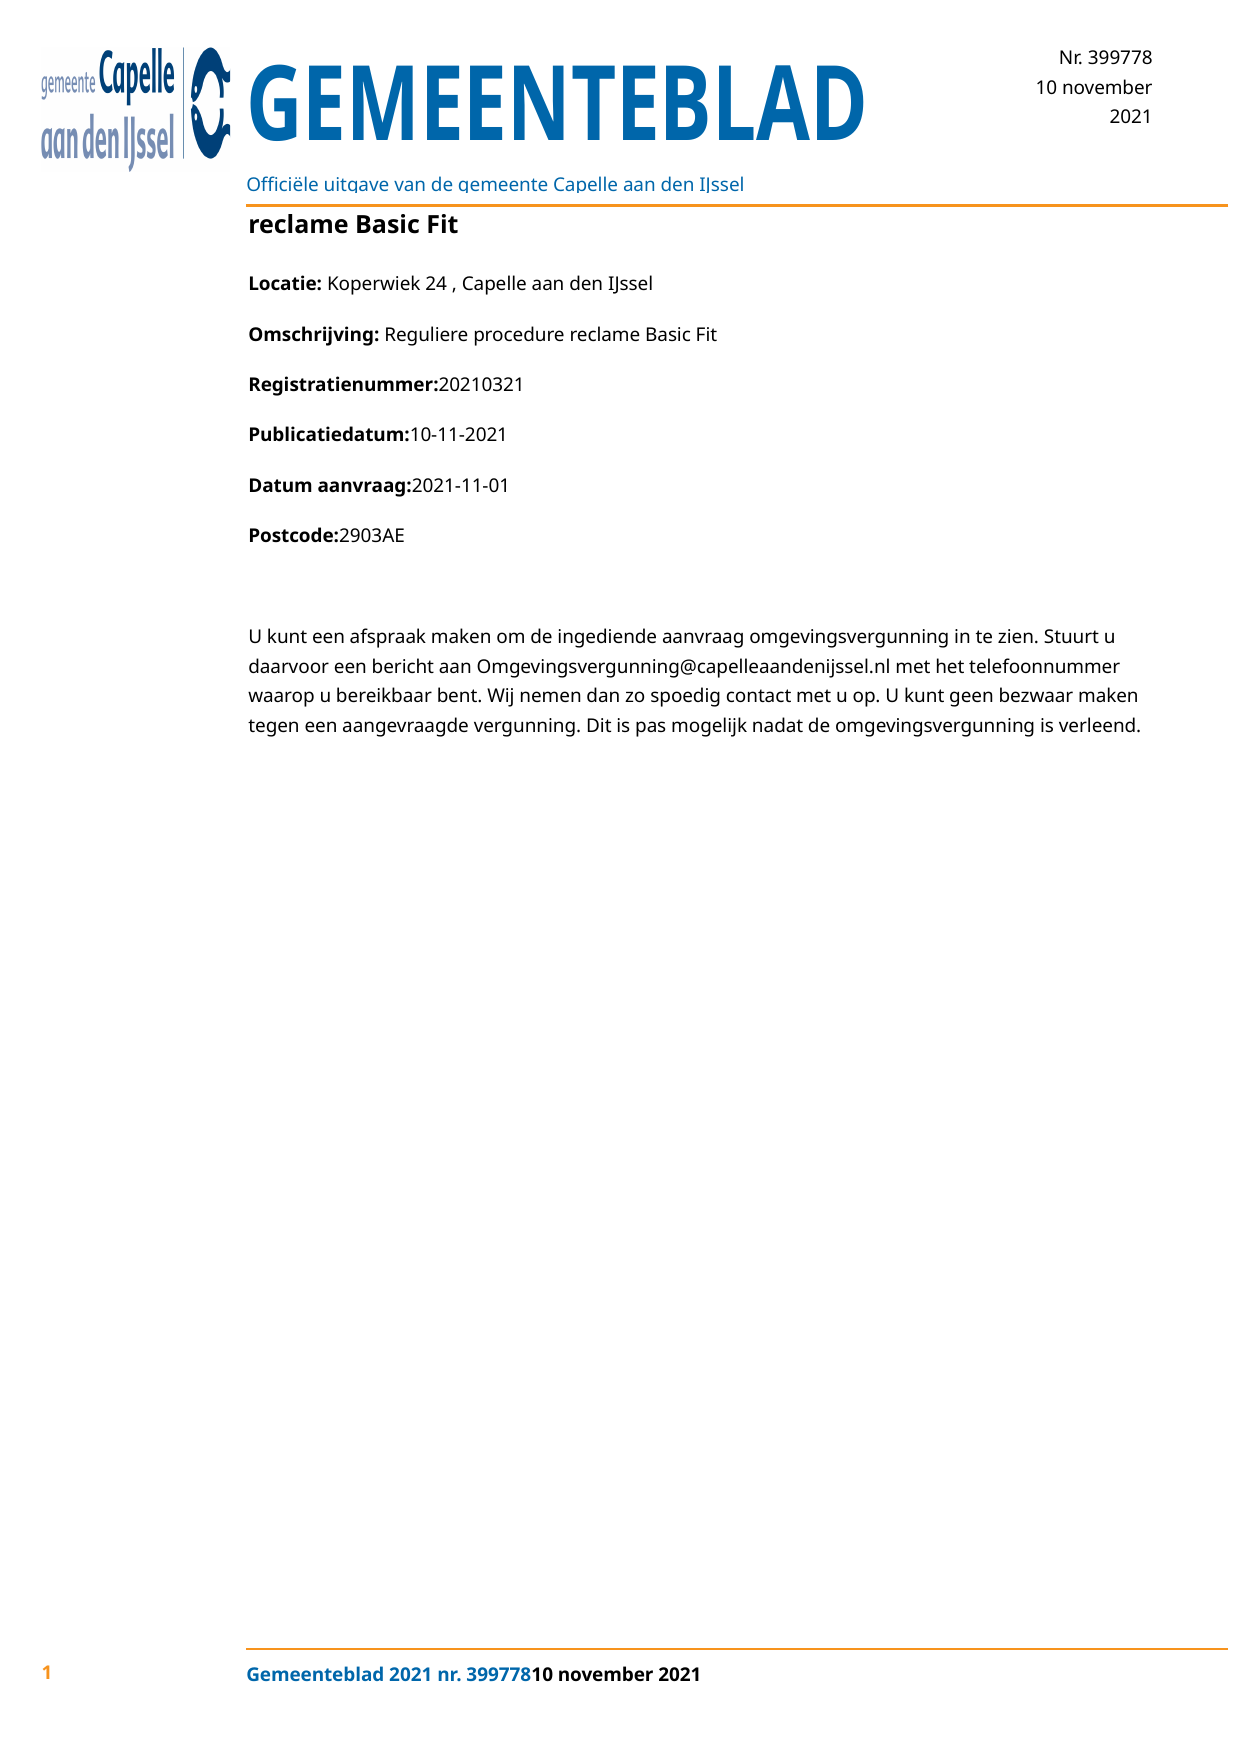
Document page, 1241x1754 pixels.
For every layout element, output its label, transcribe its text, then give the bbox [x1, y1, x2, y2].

text Registratienummer:20210321 [248, 371, 1152, 397]
text U kunt een afspraak maken om de ingediende aanvraag omgevingsvergunning in te zien. Stuurt u daarvoor een bericht aan Omgevingsvergunning@capelleaandenijssel.nl met het telefoonnummer waarop u bereikbaar bent. Wij nemen dan zo spoedig contact met u op. U kunt geen bezwaar maken tegen een aangevraagde vergunning. Dit is pas mogelijk nadat de omgevingsvergunning is verleend. [248, 623, 1152, 738]
text reclame Basic Fit [248, 207, 1152, 241]
picture [41, 47, 231, 172]
text Locatie: Koperwiek 24 , Capelle aan den IJssel [248, 270, 1152, 296]
text Publicatiedatum:10-11-2021 [248, 422, 1152, 447]
text Datum aanvraag:2021-11-01 [248, 472, 1152, 498]
text Omschrijving: Reguliere procedure reclame Basic Fit [248, 321, 1152, 346]
text Postcode:2903AE [248, 522, 1152, 548]
